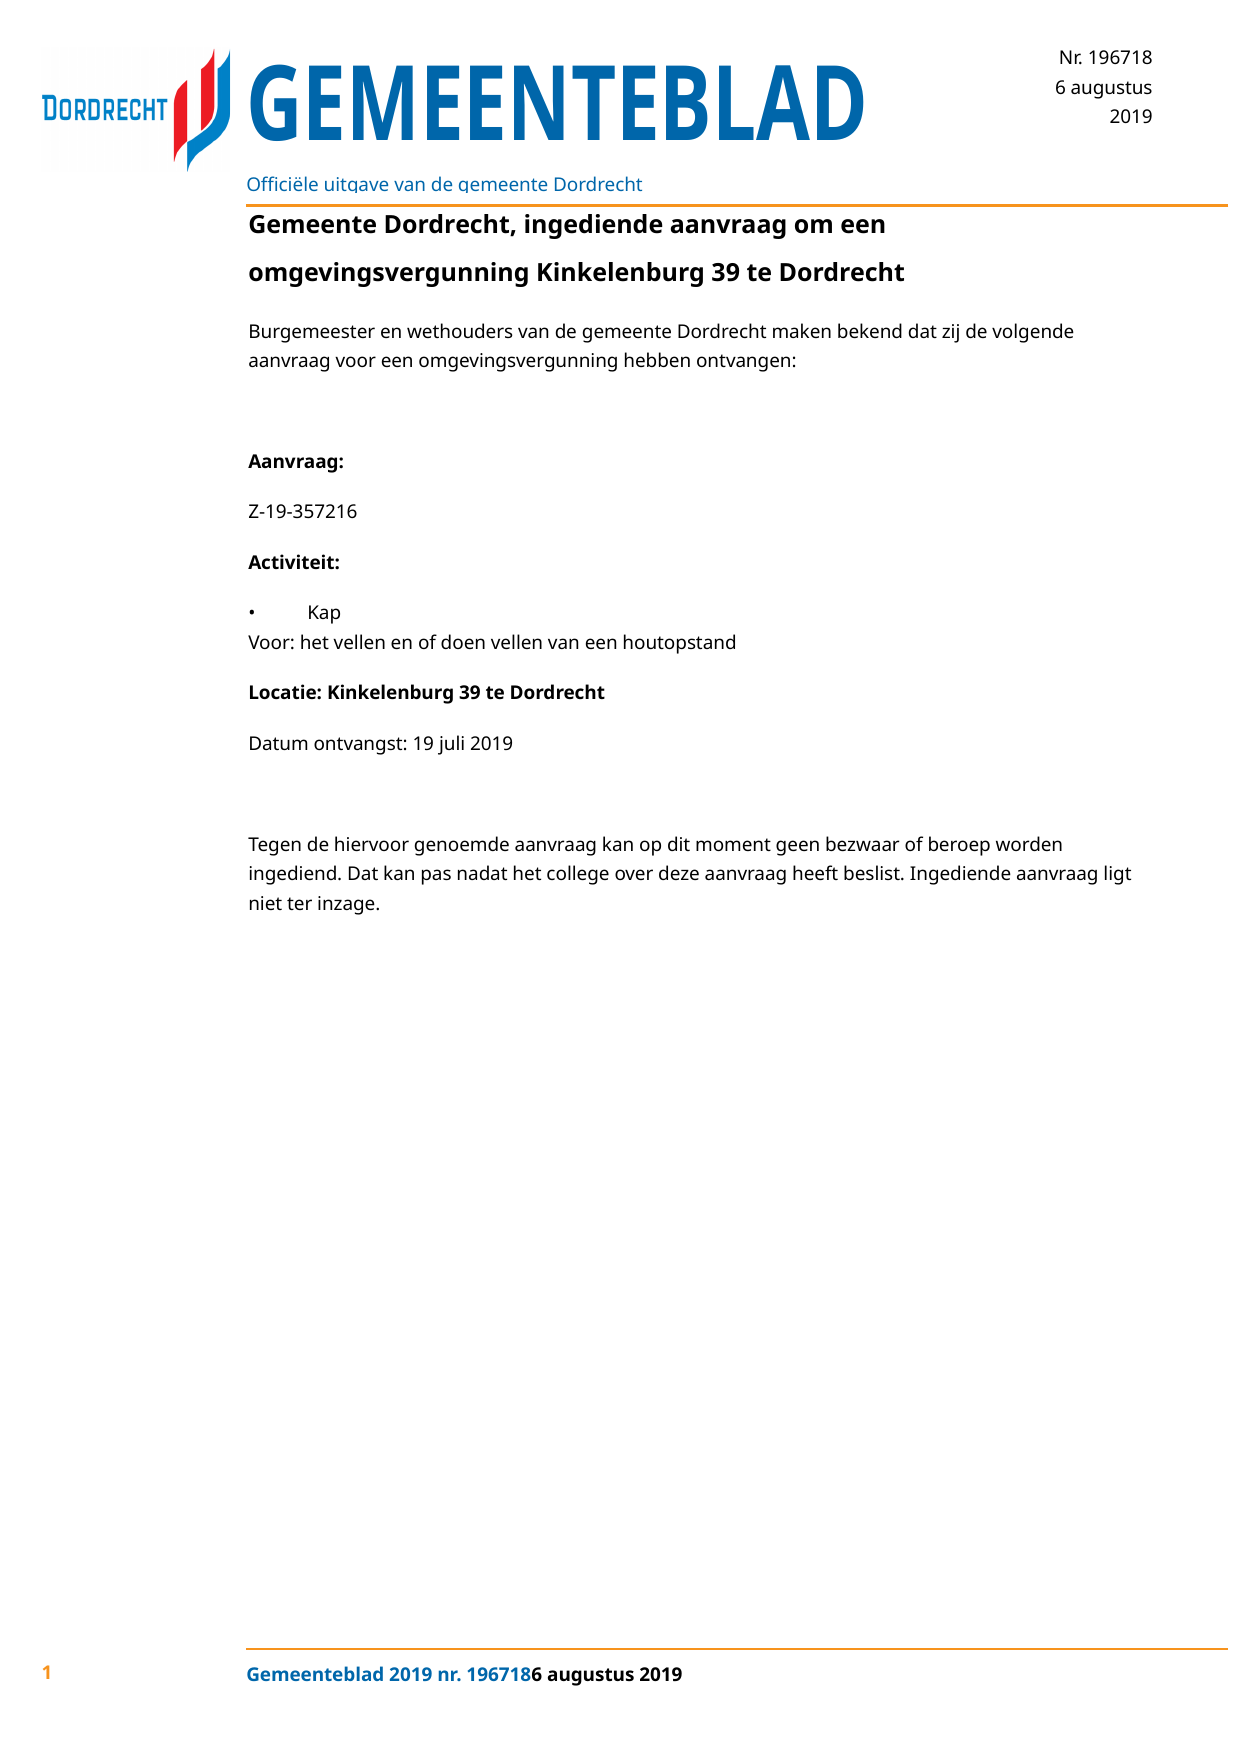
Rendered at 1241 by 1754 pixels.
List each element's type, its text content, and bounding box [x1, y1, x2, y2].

text Locatie: Kinkelenburg 39 te Dordrecht [248, 679, 1152, 705]
text Gemeente Dordrecht, ingediende aanvraag om een omgevingsvergunning Kinkelenburg 39 te Dordrecht [248, 207, 1152, 288]
text Tegen de hiervoor genoemde aanvraag kan op dit moment geen bezwaar of beroep worden ingediend. Dat kan pas nadat het college over deze aanvraag heeft beslist. Ingediende aanvraag ligt niet ter inzage. [248, 831, 1152, 916]
picture [41, 47, 231, 172]
text Aanvraag: [248, 448, 1152, 474]
list Kap [248, 599, 1152, 625]
text Activiteit: [248, 549, 1152, 575]
text Burgemeester en wethouders van de gemeente Dordrecht maken bekend dat zij de volgende aanvraag voor een omgevingsvergunning hebben ontvangen: [248, 318, 1152, 373]
text Z-19-357216 [248, 499, 1152, 524]
text Voor: het vellen en of doen vellen van een houtopstand [248, 629, 1152, 655]
text Datum ontvangst: 19 juli 2019 [248, 730, 1152, 756]
